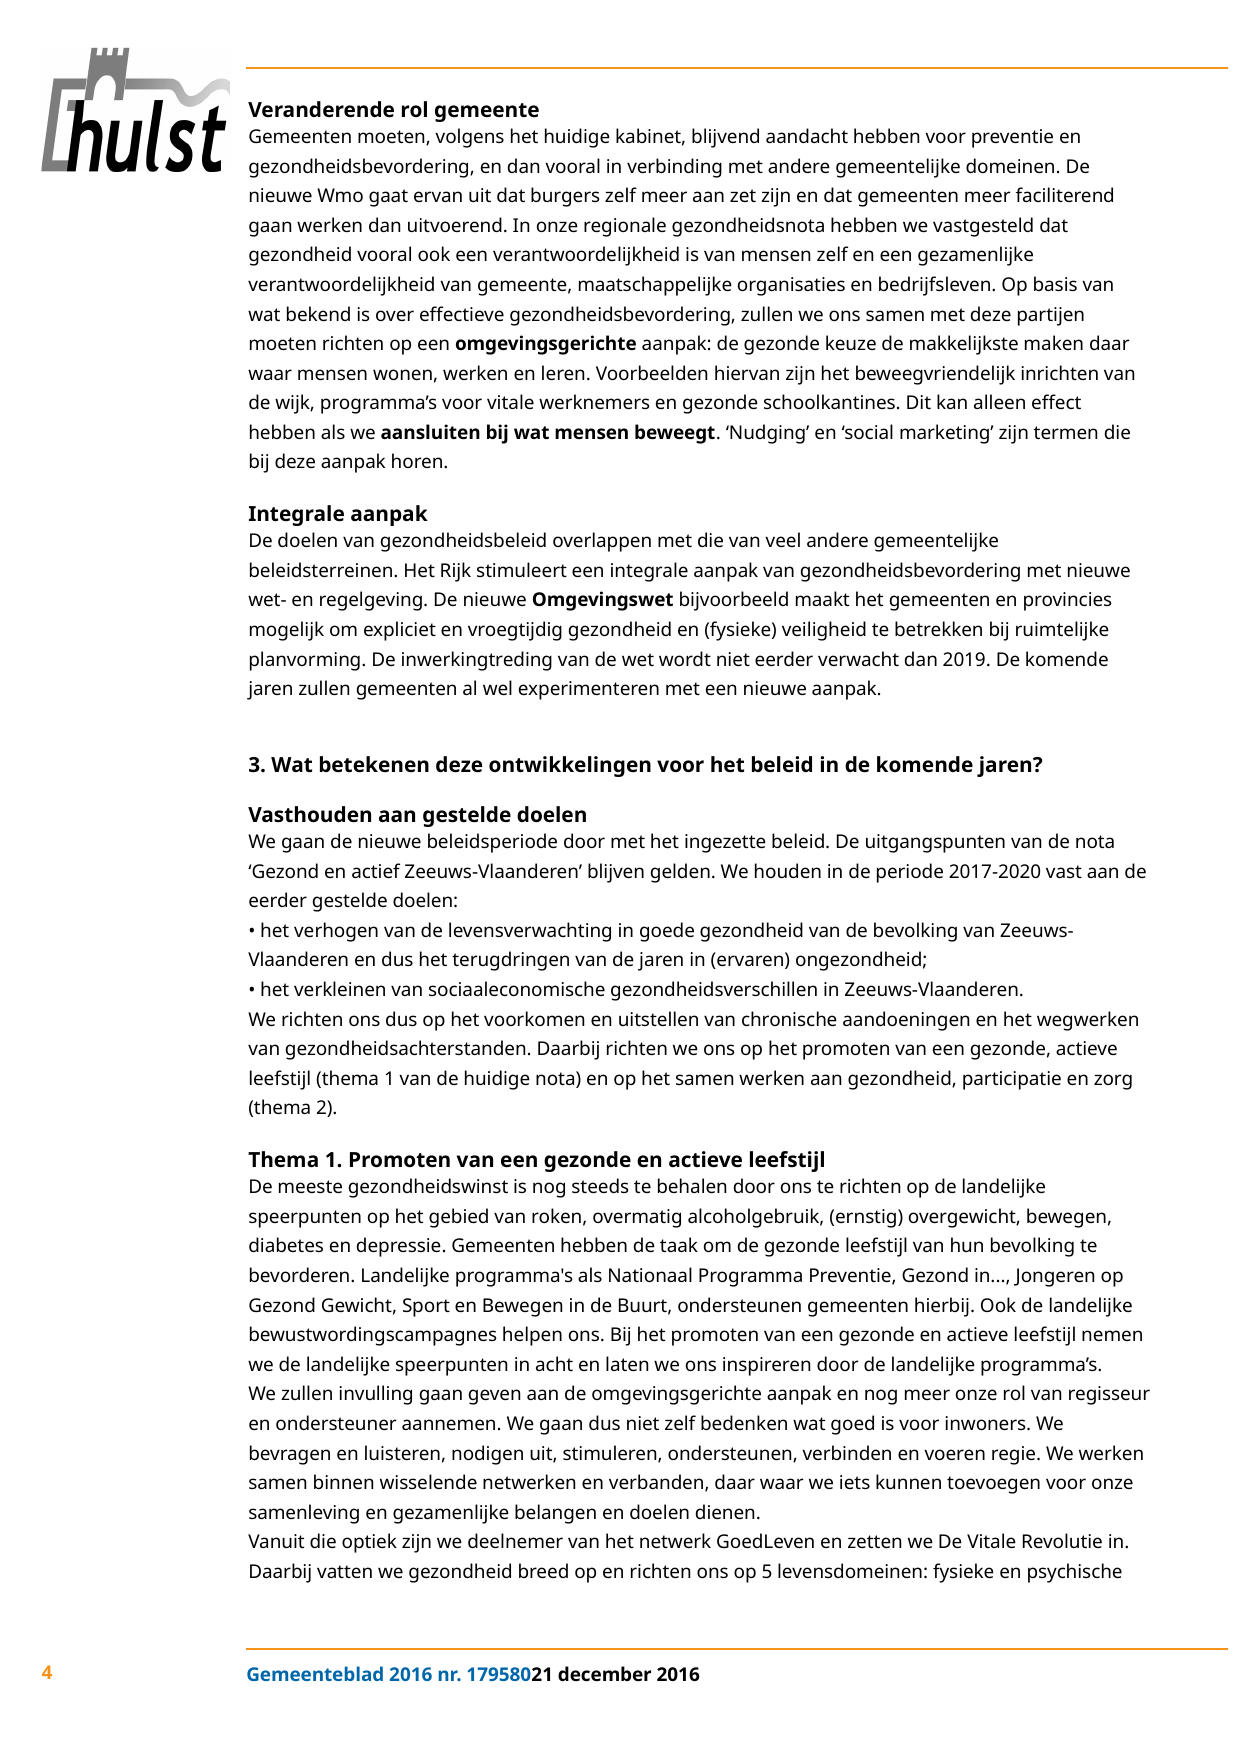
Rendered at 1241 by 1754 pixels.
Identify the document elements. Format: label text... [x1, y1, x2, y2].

text We zullen invulling gaan geven aan de omgevingsgerichte aanpak en nog meer onze rol van regisseur en ondersteuner aannemen. We gaan dus niet zelf bedenken wat goed is voor inwoners. We bevragen en luisteren, nodigen uit, stimuleren, ondersteunen, verbinden en voeren regie. We werken samen binnen wisselende netwerken en verbanden, daar waar we iets kunnen toevoegen voor onze samenleving en gezamenlijke belangen en doelen dienen. [248, 1381, 1152, 1524]
text 3. Wat betekenen deze ontwikkelingen voor het beleid in de komende jaren? [248, 751, 1152, 779]
picture [41, 47, 231, 172]
text Vasthouden aan gestelde doelen [248, 800, 1152, 828]
text Vanuit die optiek zijn we deelnemer van het netwerk GoedLeven en zetten we De Vitale Revolutie in. Daarbij vatten we gezondheid breed op en richten ons op 5 levensdomeinen: fysieke en psychische [248, 1528, 1152, 1584]
text De doelen van gezondheidsbeleid overlappen met die van veel andere gemeentelijke beleidsterreinen. Het Rijk stimuleert een integrale aanpak van gezondheidsbevordering met nieuwe wet- en regelgeving. De nieuwe Omgevingswet bijvoorbeeld maakt het gemeenten en provincies mogelijk om expliciet en vroegtijdig gezondheid en (fysieke) veiligheid te betrekken bij ruimtelijke planvorming. De inwerkingtreding van de wet wordt niet eerder verwacht dan 2019. De komende jaren zullen gemeenten al wel experimenteren met een nieuwe aanpak. [248, 527, 1152, 701]
text We richten ons dus op het voorkomen en uitstellen van chronische aandoeningen en het wegwerken van gezondheidsachterstanden. Daarbij richten we ons op het promoten van een gezonde, actieve leefstijl (thema 1 van de huidige nota) en op het samen werken aan gezondheid, participatie en zorg (thema 2). [248, 1006, 1152, 1120]
text Thema 1. Promoten van een gezonde en actieve leefstijl [248, 1145, 1152, 1173]
text Integrale aanpak [248, 499, 1152, 527]
text De meeste gezondheidswinst is nog steeds te behalen door ons te richten op de landelijke speerpunten op het gebied van roken, overmatig alcoholgebruik, (ernstig) overgewicht, bewegen, diabetes en depressie. Gemeenten hebben de taak om de gezonde leefstijl van hun bevolking te bevorderen. Landelijke programma's als Nationaal Programma Preventie, Gezond in..., Jongeren op Gezond Gewicht, Sport en Bewegen in de Buurt, ondersteunen gemeenten hierbij. Ook de landelijke bewustwordingscampagnes helpen ons. Bij het promoten van een gezonde en actieve leefstijl nemen we de landelijke speerpunten in acht en laten we ons inspireren door de landelijke programma’s. [248, 1173, 1152, 1377]
text Veranderende rol gemeente [248, 95, 1152, 123]
text We gaan de nieuwe beleidsperiode door met het ingezette beleid. De uitgangspunten van de nota ‘Gezond en actief Zeeuws-Vlaanderen’ blijven gelden. We houden in de periode 2017-2020 vast aan de eerder gestelde doelen: [248, 828, 1152, 913]
text • het verkleinen van sociaaleconomische gezondheidsverschillen in Zeeuws-Vlaanderen. [248, 976, 1152, 1002]
text Gemeenten moeten, volgens het huidige kabinet, blijvend aandacht hebben voor preventie en gezondheidsbevordering, en dan vooral in verbinding met andere gemeentelijke domeinen. De nieuwe Wmo gaat ervan uit dat burgers zelf meer aan zet zijn en dat gemeenten meer faciliterend gaan werken dan uitvoerend. In onze regionale gezondheidsnota hebben we vastgesteld dat gezondheid vooral ook een verantwoordelijkheid is van mensen zelf en een gezamenlijke verantwoordelijkheid van gemeente, maatschappelijke organisaties en bedrijfsleven. Op basis van wat bekend is over effectieve gezondheidsbevordering, zullen we ons samen met deze partijen moeten richten op een omgevingsgerichte aanpak: de gezonde keuze de makkelijkste maken daar waar mensen wonen, werken en leren. Voorbeelden hiervan zijn het beweegvriendelijk inrichten van de wijk, programma’s voor vitale werknemers en gezonde schoolkantines. Dit kan alleen effect hebben als we aansluiten bij wat mensen beweegt. ‘Nudging’ en ‘social marketing’ zijn termen die bij deze aanpak horen. [248, 123, 1152, 474]
text • het verhogen van de levensverwachting in goede gezondheid van de bevolking van Zeeuws-Vlaanderen en dus het terugdringen van de jaren in (ervaren) ongezondheid; [248, 917, 1152, 972]
